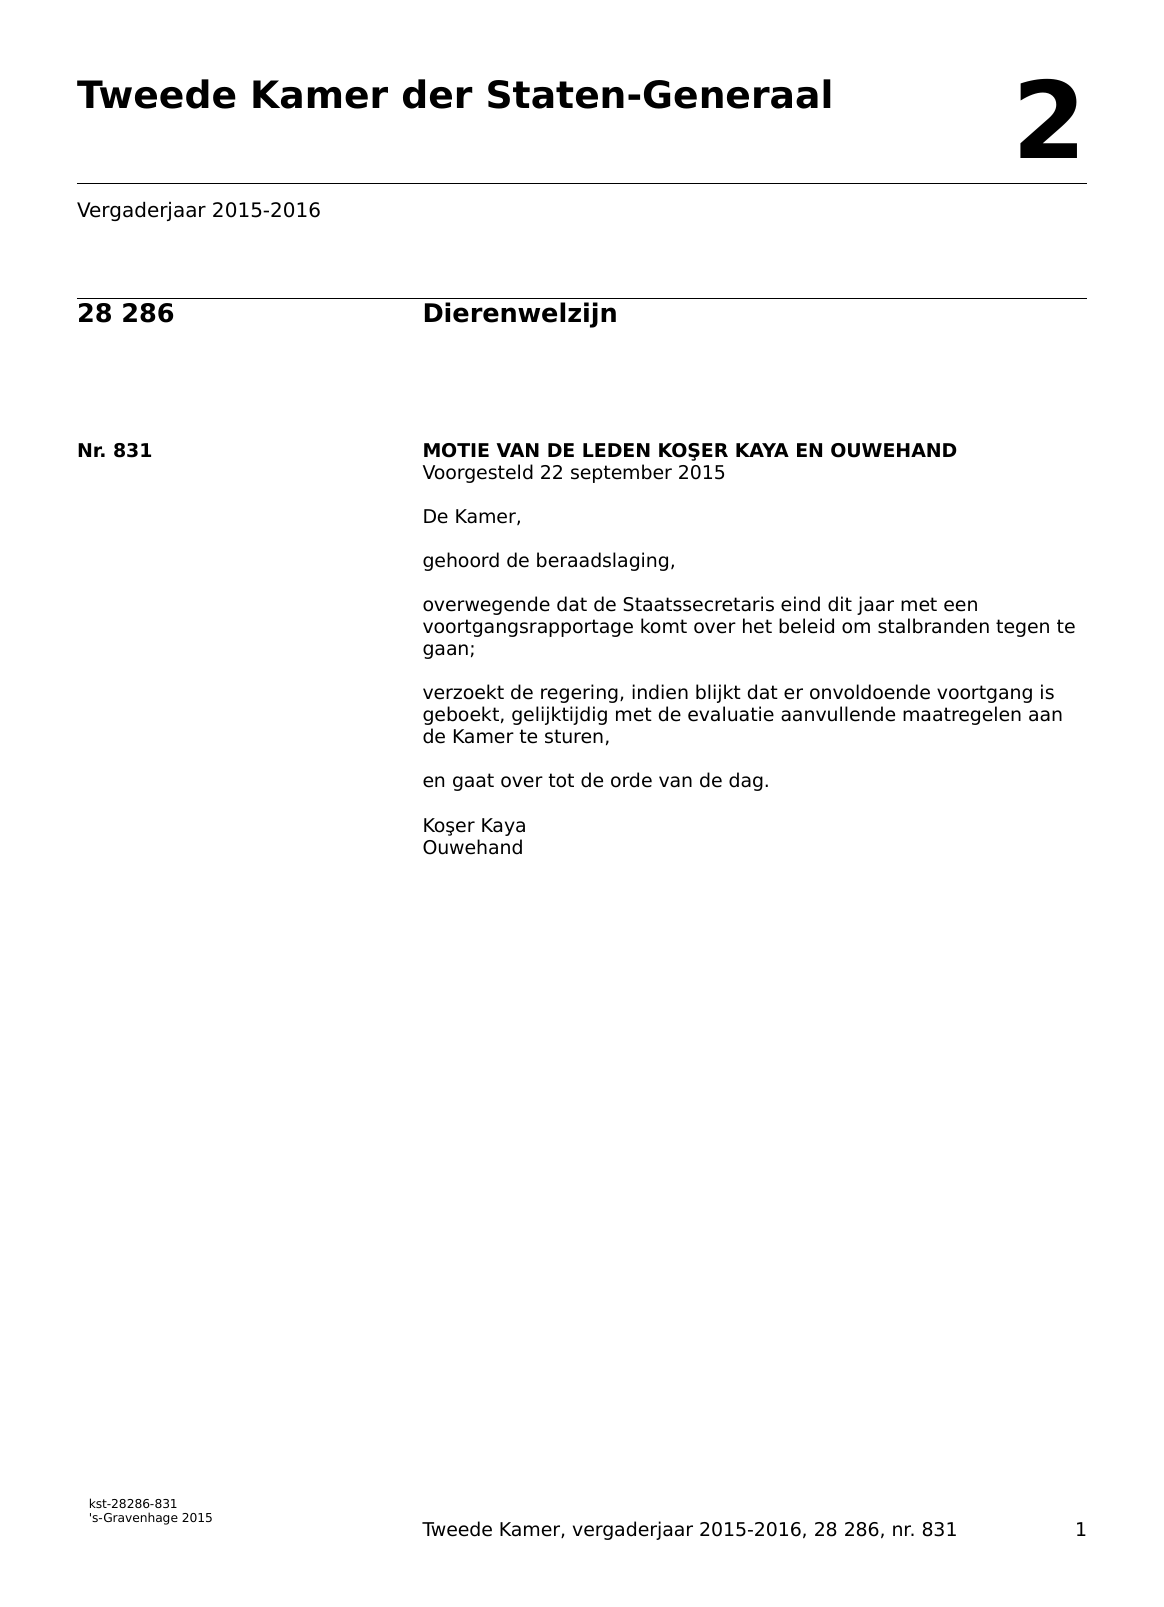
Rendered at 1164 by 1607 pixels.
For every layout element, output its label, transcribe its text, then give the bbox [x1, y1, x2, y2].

table_header Tweede Kamer der Staten-Generaal [77, 59, 886, 183]
subtitle 28 286 Dierenwelzijn [77, 299, 1087, 329]
text Koşer Kaya [422, 814, 1087, 837]
subtitle Nr. 831 MOTIE VAN DE LEDEN KOŞER KAYA EN OUWEHAND [77, 440, 1087, 462]
text Voorgesteld 22 september 2015 [422, 462, 1087, 484]
text Ouwehand [422, 837, 1087, 858]
text 's-Gravenhage 2015 [88, 1511, 323, 1525]
table_header 2 [886, 59, 1087, 183]
text verzoekt de regering, indien blijkt dat er onvoldoende voortgang is geboekt, gelijktijdig met de evaluatie aanvullende maatregelen aan de Kamer te sturen, [422, 682, 1087, 748]
text kst-28286-831 [88, 1497, 323, 1511]
text De Kamer, [422, 506, 1087, 528]
text overwegende dat de Staatssecretaris eind dit jaar met een voortgangsrapportage komt over het beleid om stalbranden tegen te gaan; [422, 594, 1087, 660]
text gehoord de beraadslaging, [422, 550, 1087, 572]
table_cell Vergaderjaar 2015-2016 [77, 184, 1087, 298]
text en gaat over tot de orde van de dag. [422, 770, 1087, 792]
